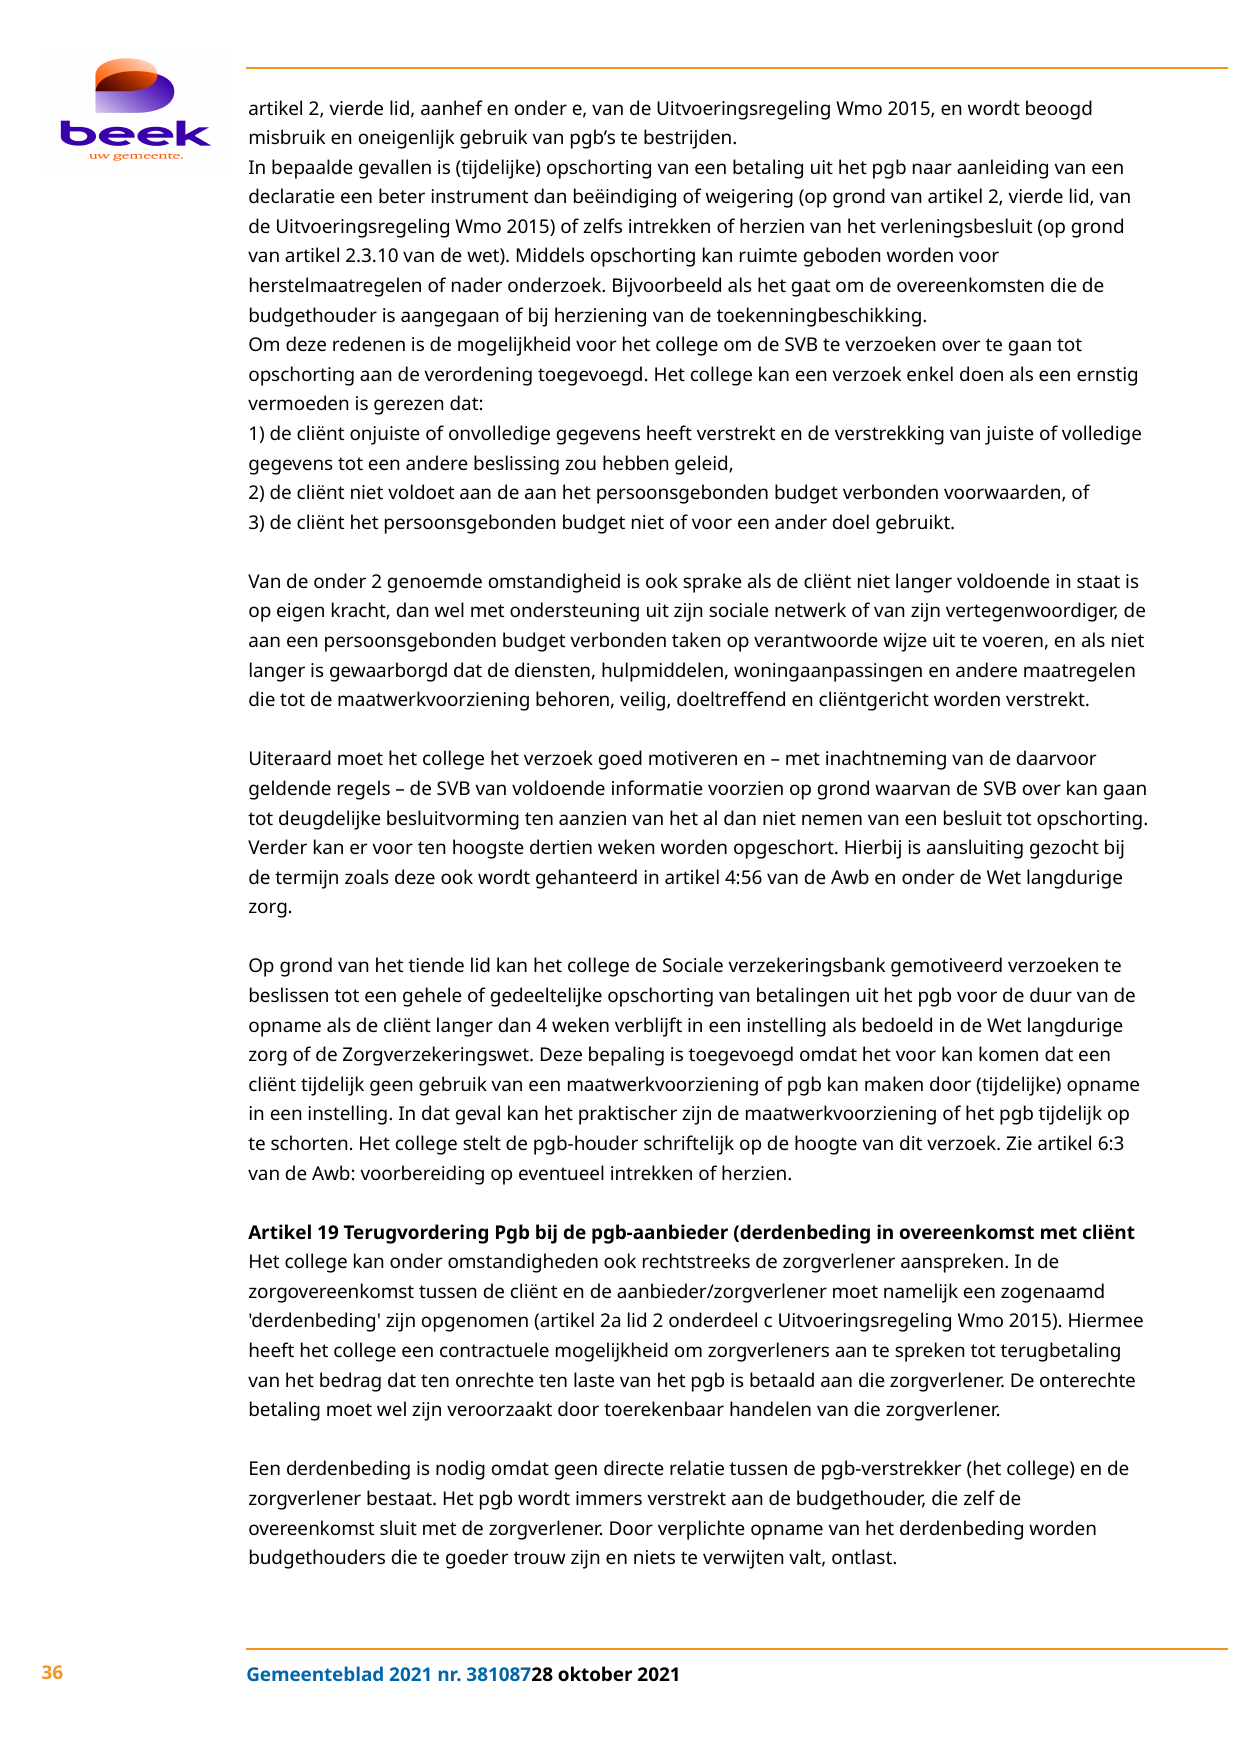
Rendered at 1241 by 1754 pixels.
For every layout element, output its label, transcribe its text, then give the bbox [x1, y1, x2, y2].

picture [41, 47, 231, 172]
text Van de onder 2 genoemde omstandigheid is ook sprake als de cliënt niet langer voldoende in staat is op eigen kracht, dan wel met ondersteuning uit zijn sociale netwerk of van zijn vertegenwoordiger, de aan een persoonsgebonden budget verbonden taken op verantwoorde wijze uit te voeren, en als niet langer is gewaarborgd dat de diensten, hulpmiddelen, woningaanpassingen en andere maatregelen die tot de maatwerkvoorziening behoren, veilig, doeltreffend en cliëntgericht worden verstrekt. [248, 568, 1152, 712]
text Verder kan er voor ten hoogste dertien weken worden opgeschort. Hierbij is aansluiting gezocht bij de termijn zoals deze ook wordt gehanteerd in artikel 4:56 van de Awb en onder de Wet langdurige zorg. [248, 834, 1152, 919]
text Een derdenbeding is nodig omdat geen directe relatie tussen de pgb-verstrekker (het college) en de zorgverlener bestaat. Het pgb wordt immers verstrekt aan de budgethouder, die zelf de overeenkomst sluit met de zorgverlener. Door verplichte opname van het derdenbeding worden budgethouders die te goeder trouw zijn en niets te verwijten valt, ontlast. [248, 1456, 1152, 1570]
text Het college kan onder omstandigheden ook rechtstreeks de zorgverlener aanspreken. In de zorgovereenkomst tussen de cliënt en de aanbieder/zorgverlener moet namelijk een zogenaamd 'derdenbeding' zijn opgenomen (artikel 2a lid 2 onderdeel c Uitvoeringsregeling Wmo 2015). Hiermee heeft het college een contractuele mogelijkheid om zorgverleners aan te spreken tot terugbetaling van het bedrag dat ten onrechte ten laste van het pgb is betaald aan die zorgverlener. De onterechte betaling moet wel zijn veroorzaakt door toerekenbaar handelen van die zorgverlener. [248, 1248, 1152, 1422]
text artikel 2, vierde lid, aanhef en onder e, van de Uitvoeringsregeling Wmo 2015, en wordt beoogd misbruik en oneigenlijk gebruik van pgb’s te bestrijden. [248, 95, 1152, 150]
text In bepaalde gevallen is (tijdelijke) opschorting van een betaling uit het pgb naar aanleiding van een declaratie een beter instrument dan beëindiging of weigering (op grond van artikel 2, vierde lid, van de Uitvoeringsregeling Wmo 2015) of zelfs intrekken of herzien van het verleningsbesluit (op grond van artikel 2.3.10 van de wet). Middels opschorting kan ruimte geboden worden voor herstelmaatregelen of nader onderzoek. Bijvoorbeeld als het gaat om de overeenkomsten die de budgethouder is aangegaan of bij herziening van de toekenningbeschikking. [248, 154, 1152, 328]
text 3) de cliënt het persoonsgebonden budget niet of voor een ander doel gebruikt. [248, 509, 1152, 535]
text 1) de cliënt onjuiste of onvolledige gegevens heeft verstrekt en de verstrekking van juiste of volledige gegevens tot een andere beslissing zou hebben geleid, [248, 420, 1152, 476]
text Artikel 19 Terugvordering Pgb bij de pgb-aanbieder (derdenbeding in overeenkomst met cliënt [248, 1219, 1152, 1245]
text Op grond van het tiende lid kan het college de Sociale verzekeringsbank gemotiveerd verzoeken te beslissen tot een gehele of gedeeltelijke opschorting van betalingen uit het pgb voor de duur van de opname als de cliënt langer dan 4 weken verblijft in een instelling als bedoeld in de Wet langdurige zorg of de Zorgverzekeringswet. Deze bepaling is toegevoegd omdat het voor kan komen dat een cliënt tijdelijk geen gebruik van een maatwerkvoorziening of pgb kan maken door (tijdelijke) opname in een instelling. In dat geval kan het praktischer zijn de maatwerkvoorziening of het pgb tijdelijk op te schorten. Het college stelt de pgb-houder schriftelijk op de hoogte van dit verzoek. Zie artikel 6:3 van de Awb: voorbereiding op eventueel intrekken of herzien. [248, 953, 1152, 1186]
text 2) de cliënt niet voldoet aan de aan het persoonsgebonden budget verbonden voorwaarden, of [248, 479, 1152, 505]
text Om deze redenen is de mogelijkheid voor het college om de SVB te verzoeken over te gaan tot opschorting aan de verordening toegevoegd. Het college kan een verzoek enkel doen als een ernstig vermoeden is gerezen dat: [248, 331, 1152, 416]
text Uiteraard moet het college het verzoek goed motiveren en – met inachtneming van de daarvoor geldende regels – de SVB van voldoende informatie voorzien op grond waarvan de SVB over kan gaan tot deugdelijke besluitvorming ten aanzien van het al dan niet nemen van een besluit tot opschorting. [248, 746, 1152, 831]
